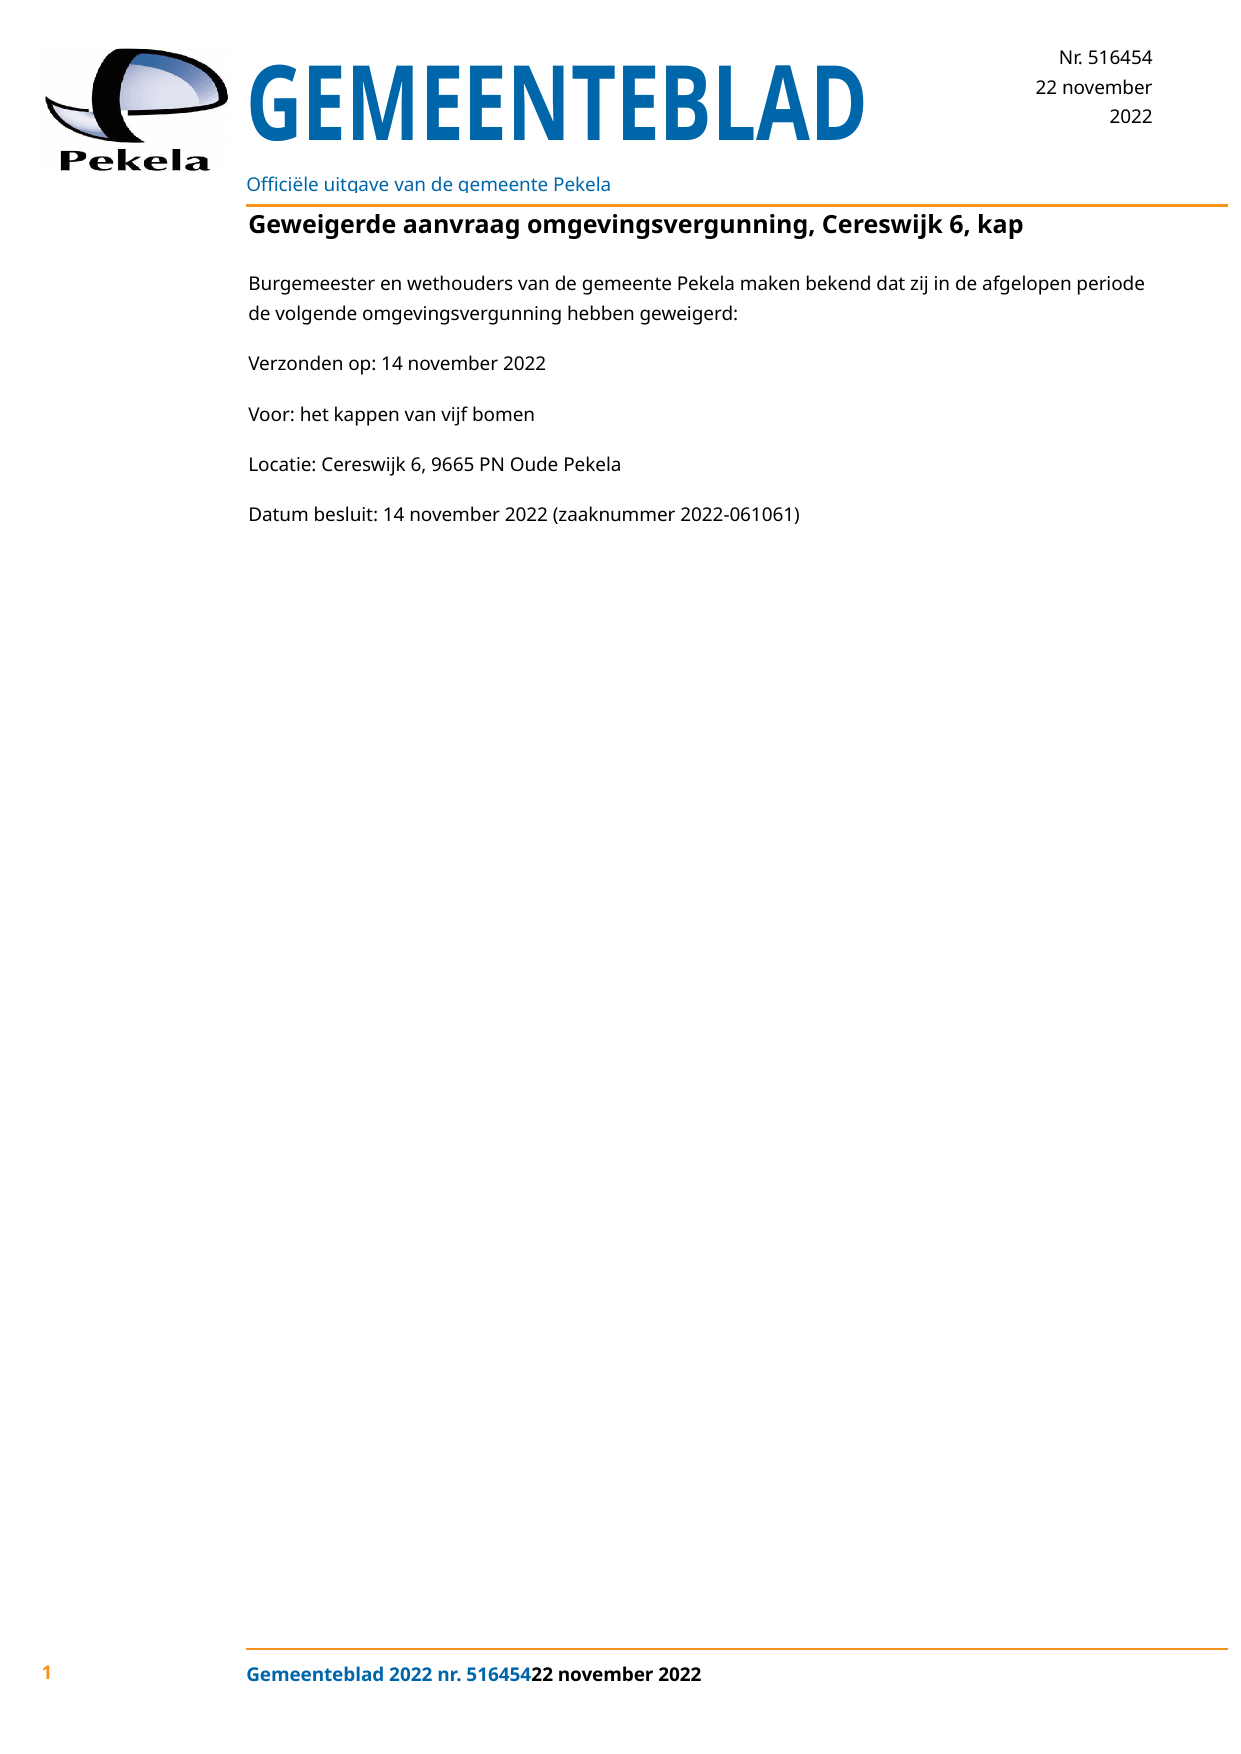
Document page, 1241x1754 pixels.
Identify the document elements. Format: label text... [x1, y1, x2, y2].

picture [41, 47, 231, 172]
text Geweigerde aanvraag omgevingsvergunning, Cereswijk 6, kap [248, 207, 1152, 241]
text Verzonden op: 14 november 2022 [248, 350, 1152, 376]
text Datum besluit: 14 november 2022 (zaaknummer 2022-061061) [248, 502, 1152, 527]
text Locatie: Cereswijk 6, 9665 PN Oude Pekela [248, 451, 1152, 477]
text Voor: het kappen van vijf bomen [248, 401, 1152, 426]
text Burgemeester en wethouders van de gemeente Pekela maken bekend dat zij in de afgelopen periode de volgende omgevingsvergunning hebben geweigerd: [248, 270, 1152, 326]
